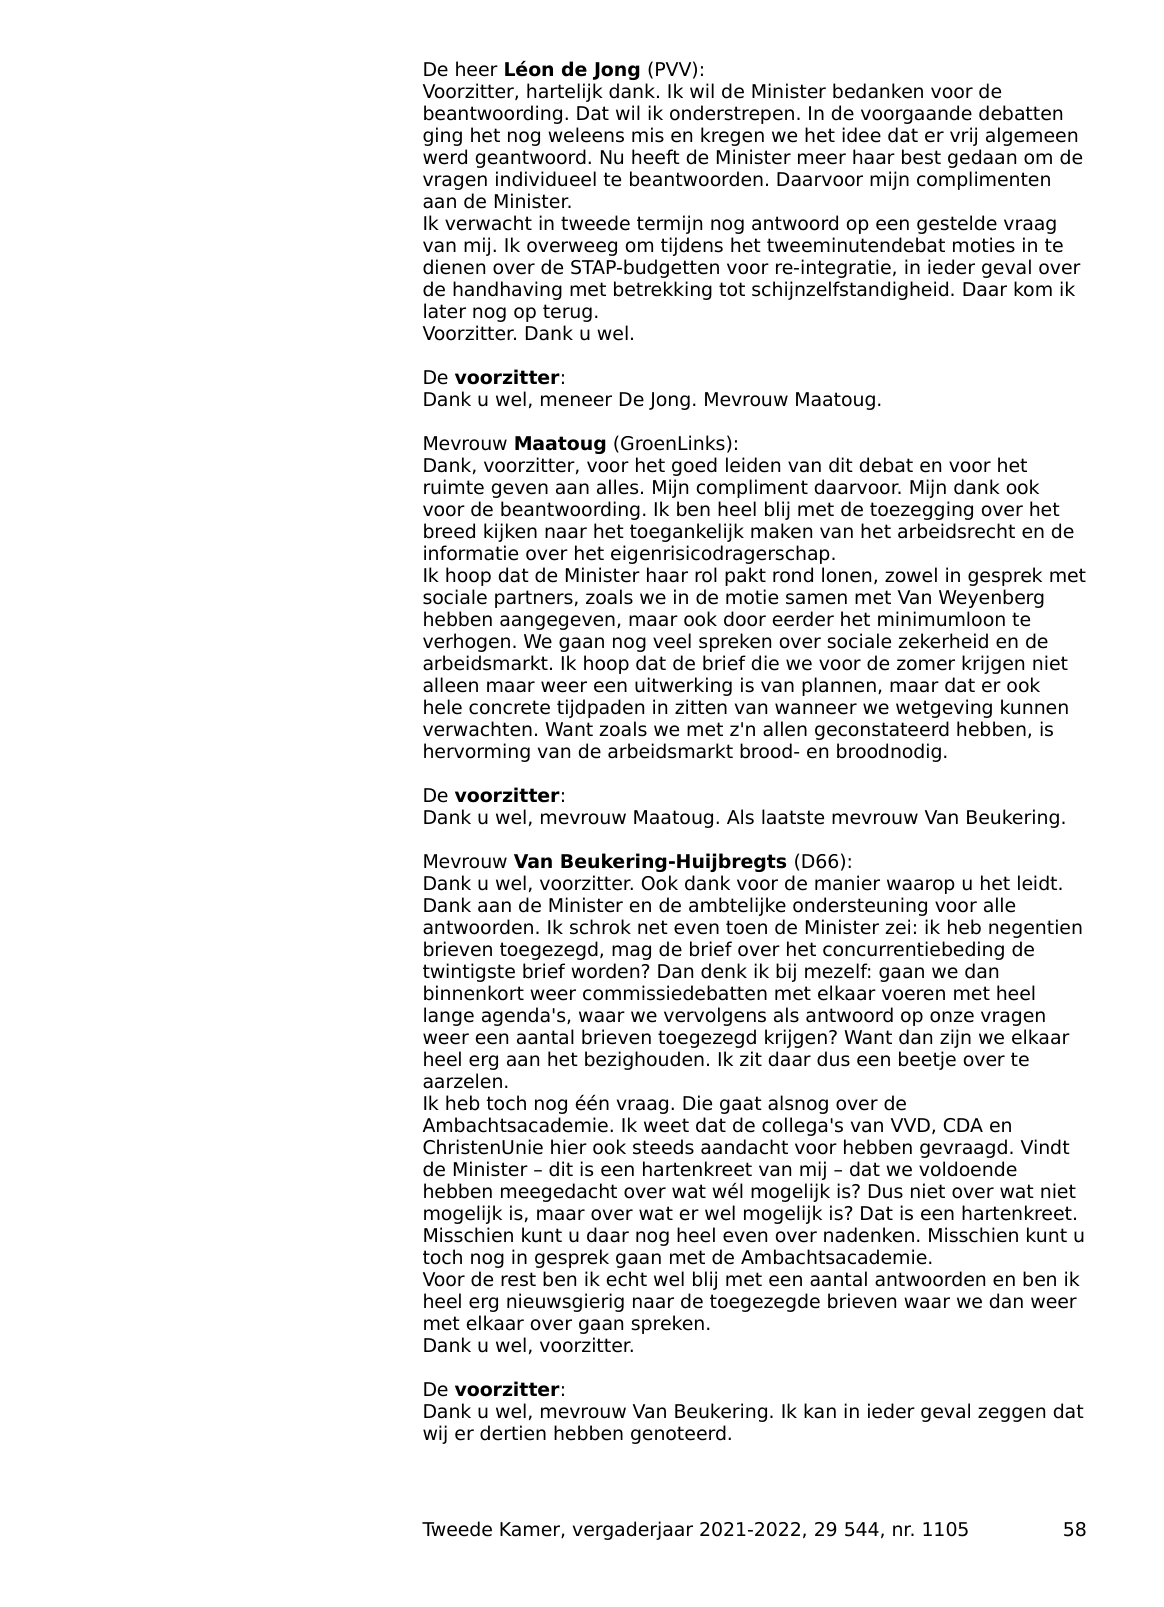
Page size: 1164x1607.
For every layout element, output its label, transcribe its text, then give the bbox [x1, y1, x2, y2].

text Dank u wel, voorzitter. [422, 1335, 1087, 1357]
text Dank, voorzitter, voor het goed leiden van dit debat en voor het ruimte geven aan alles. Mijn compliment daarvoor. Mijn dank ook voor de beantwoording. Ik ben heel blij met de toezegging over het breed kijken naar het toegankelijk maken van het arbeidsrecht en de informatie over het eigenrisicodragerschap. [422, 455, 1087, 565]
text De voorzitter: [422, 1379, 1087, 1401]
text Dank u wel, mevrouw Van Beukering. Ik kan in ieder geval zeggen dat wij er dertien hebben genoteerd. [422, 1401, 1087, 1445]
text Mevrouw Van Beukering-Huijbregts (D66): [422, 851, 1087, 873]
text Voor de rest ben ik echt wel blij met een aantal antwoorden en ben ik heel erg nieuwsgierig naar de toegezegde brieven waar we dan weer met elkaar over gaan spreken. [422, 1269, 1087, 1335]
text Ik verwacht in tweede termijn nog antwoord op een gestelde vraag van mij. Ik overweeg om tijdens het tweeminutendebat moties in te dienen over de STAP-budgetten voor re-integratie, in ieder geval over de handhaving met betrekking tot schijnzelfstandigheid. Daar kom ik later nog op terug. [422, 213, 1087, 323]
text Dank u wel, voorzitter. Ook dank voor de manier waarop u het leidt. Dank aan de Minister en de ambtelijke ondersteuning voor alle antwoorden. Ik schrok net even toen de Minister zei: ik heb negentien brieven toegezegd, mag de brief over het concurrentiebeding de twintigste brief worden? Dan denk ik bij mezelf: gaan we dan binnenkort weer commissiedebatten met elkaar voeren met heel lange agenda's, waar we vervolgens als antwoord op onze vragen weer een aantal brieven toegezegd krijgen? Want dan zijn we elkaar heel erg aan het bezighouden. Ik zit daar dus een beetje over te aarzelen. [422, 873, 1087, 1093]
text Mevrouw Maatoug (GroenLinks): [422, 433, 1087, 455]
text De voorzitter: [422, 785, 1087, 807]
text De voorzitter: [422, 367, 1087, 389]
text Dank u wel, meneer De Jong. Mevrouw Maatoug. [422, 389, 1087, 411]
text Voorzitter. Dank u wel. [422, 323, 1087, 345]
text Ik heb toch nog één vraag. Die gaat alsnog over de Ambachtsacademie. Ik weet dat de collega's van VVD, CDA en ChristenUnie hier ook steeds aandacht voor hebben gevraagd. Vindt de Minister – dit is een hartenkreet van mij – dat we voldoende hebben meegedacht over wat wél mogelijk is? Dus niet over wat niet mogelijk is, maar over wat er wel mogelijk is? Dat is een hartenkreet. Misschien kunt u daar nog heel even over nadenken. Misschien kunt u toch nog in gesprek gaan met de Ambachtsacademie. [422, 1093, 1087, 1269]
text Dank u wel, mevrouw Maatoug. Als laatste mevrouw Van Beukering. [422, 807, 1087, 829]
text De heer Léon de Jong (PVV): [422, 59, 1087, 81]
text Voorzitter, hartelijk dank. Ik wil de Minister bedanken voor de beantwoording. Dat wil ik onderstrepen. In de voorgaande debatten ging het nog weleens mis en kregen we het idee dat er vrij algemeen werd geantwoord. Nu heeft de Minister meer haar best gedaan om de vragen individueel te beantwoorden. Daarvoor mijn complimenten aan de Minister. [422, 81, 1087, 213]
text Ik hoop dat de Minister haar rol pakt rond lonen, zowel in gesprek met sociale partners, zoals we in de motie samen met Van Weyenberg hebben aangegeven, maar ook door eerder het minimumloon te verhogen. We gaan nog veel spreken over sociale zekerheid en de arbeidsmarkt. Ik hoop dat de brief die we voor de zomer krijgen niet alleen maar weer een uitwerking is van plannen, maar dat er ook hele concrete tijdpaden in zitten van wanneer we wetgeving kunnen verwachten. Want zoals we met z'n allen geconstateerd hebben, is hervorming van de arbeidsmarkt brood- en broodnodig. [422, 565, 1087, 763]
